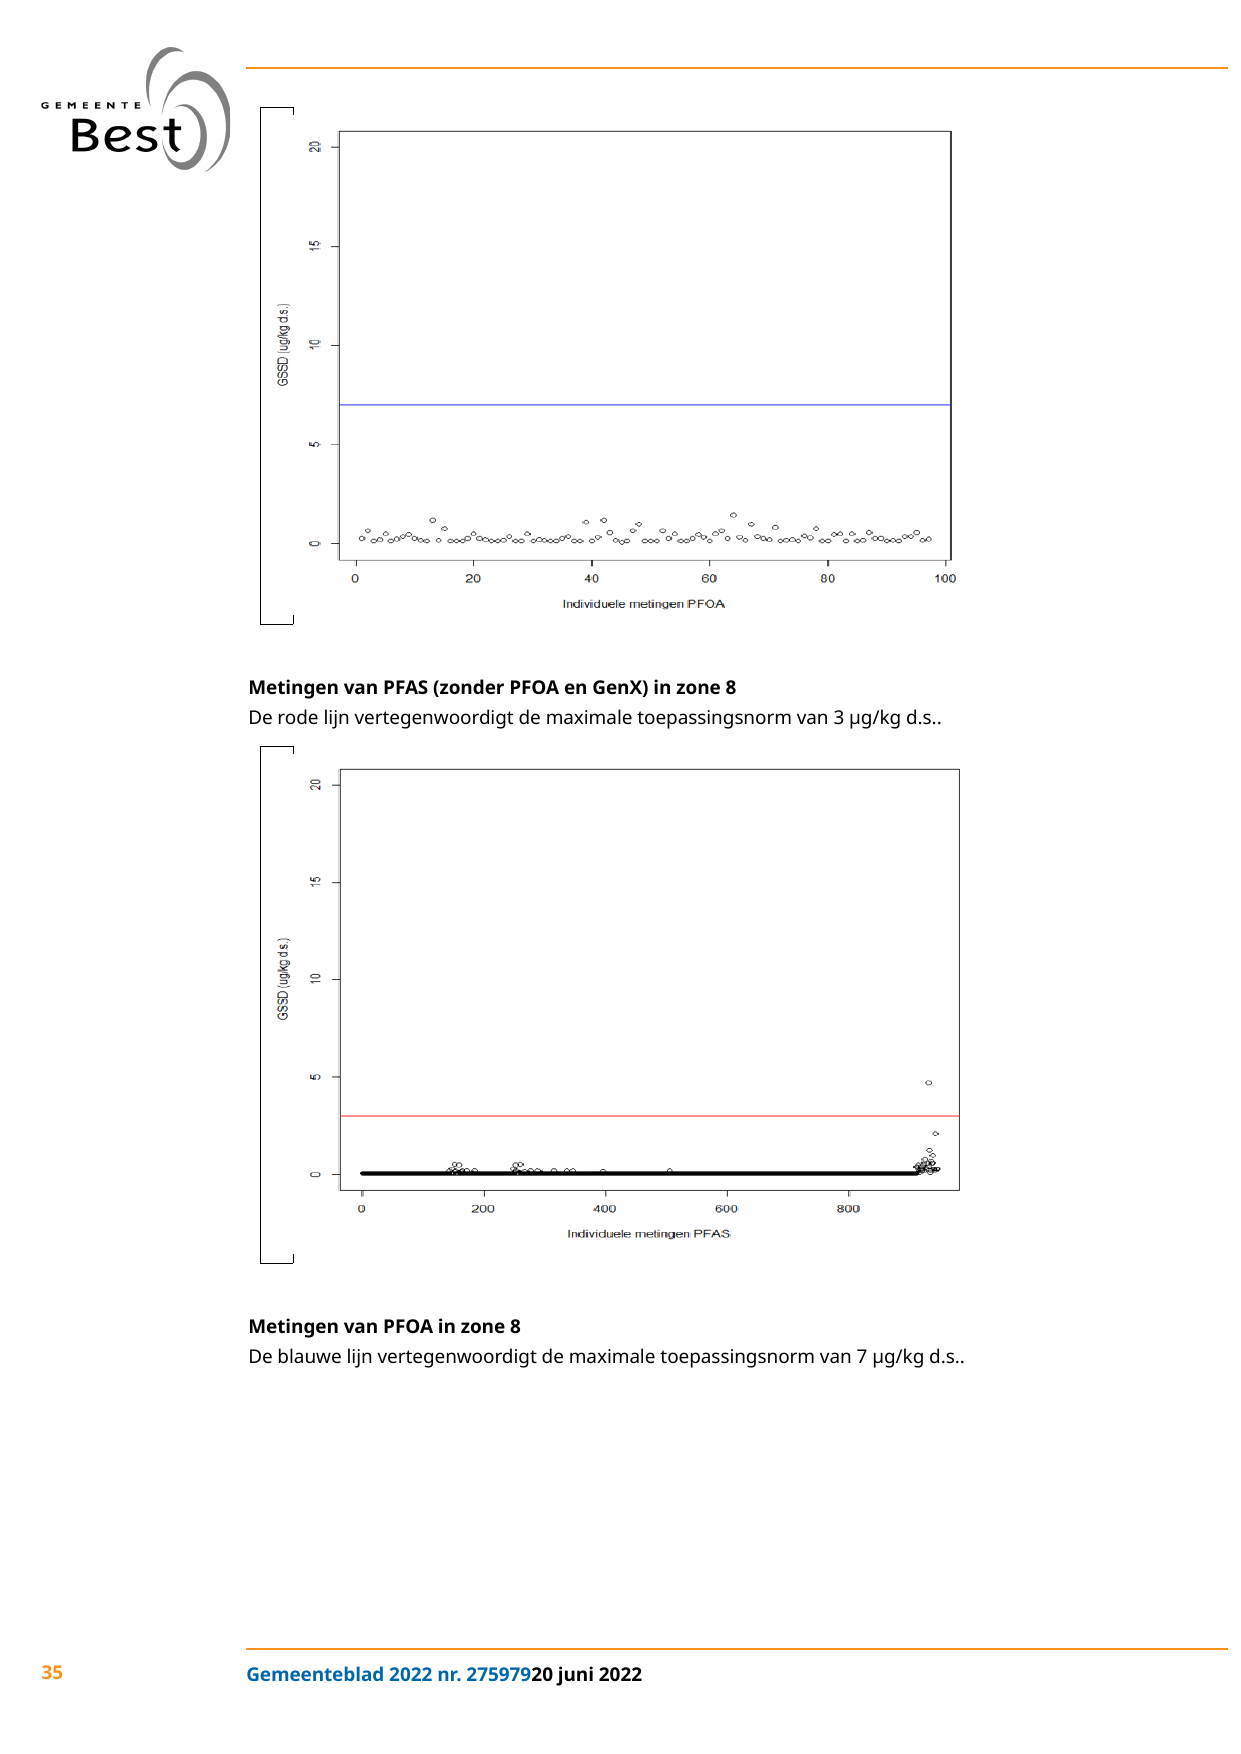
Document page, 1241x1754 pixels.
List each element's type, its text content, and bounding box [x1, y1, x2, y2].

picture [41, 47, 231, 172]
text De rode lijn vertegenwoordigt de maximale toepassingsnorm van 3 µg/kg d.s.. [248, 704, 1152, 730]
text Metingen van PFOA in zone 8 [248, 1313, 1152, 1339]
picture [268, 115, 978, 615]
text De blauwe lijn vertegenwoordigt de maximale toepassingsnorm van 7 µg/kg d.s.. [248, 1343, 1152, 1369]
picture [268, 754, 978, 1254]
text Metingen van PFAS (zonder PFOA en GenX) in zone 8 [248, 674, 1152, 700]
